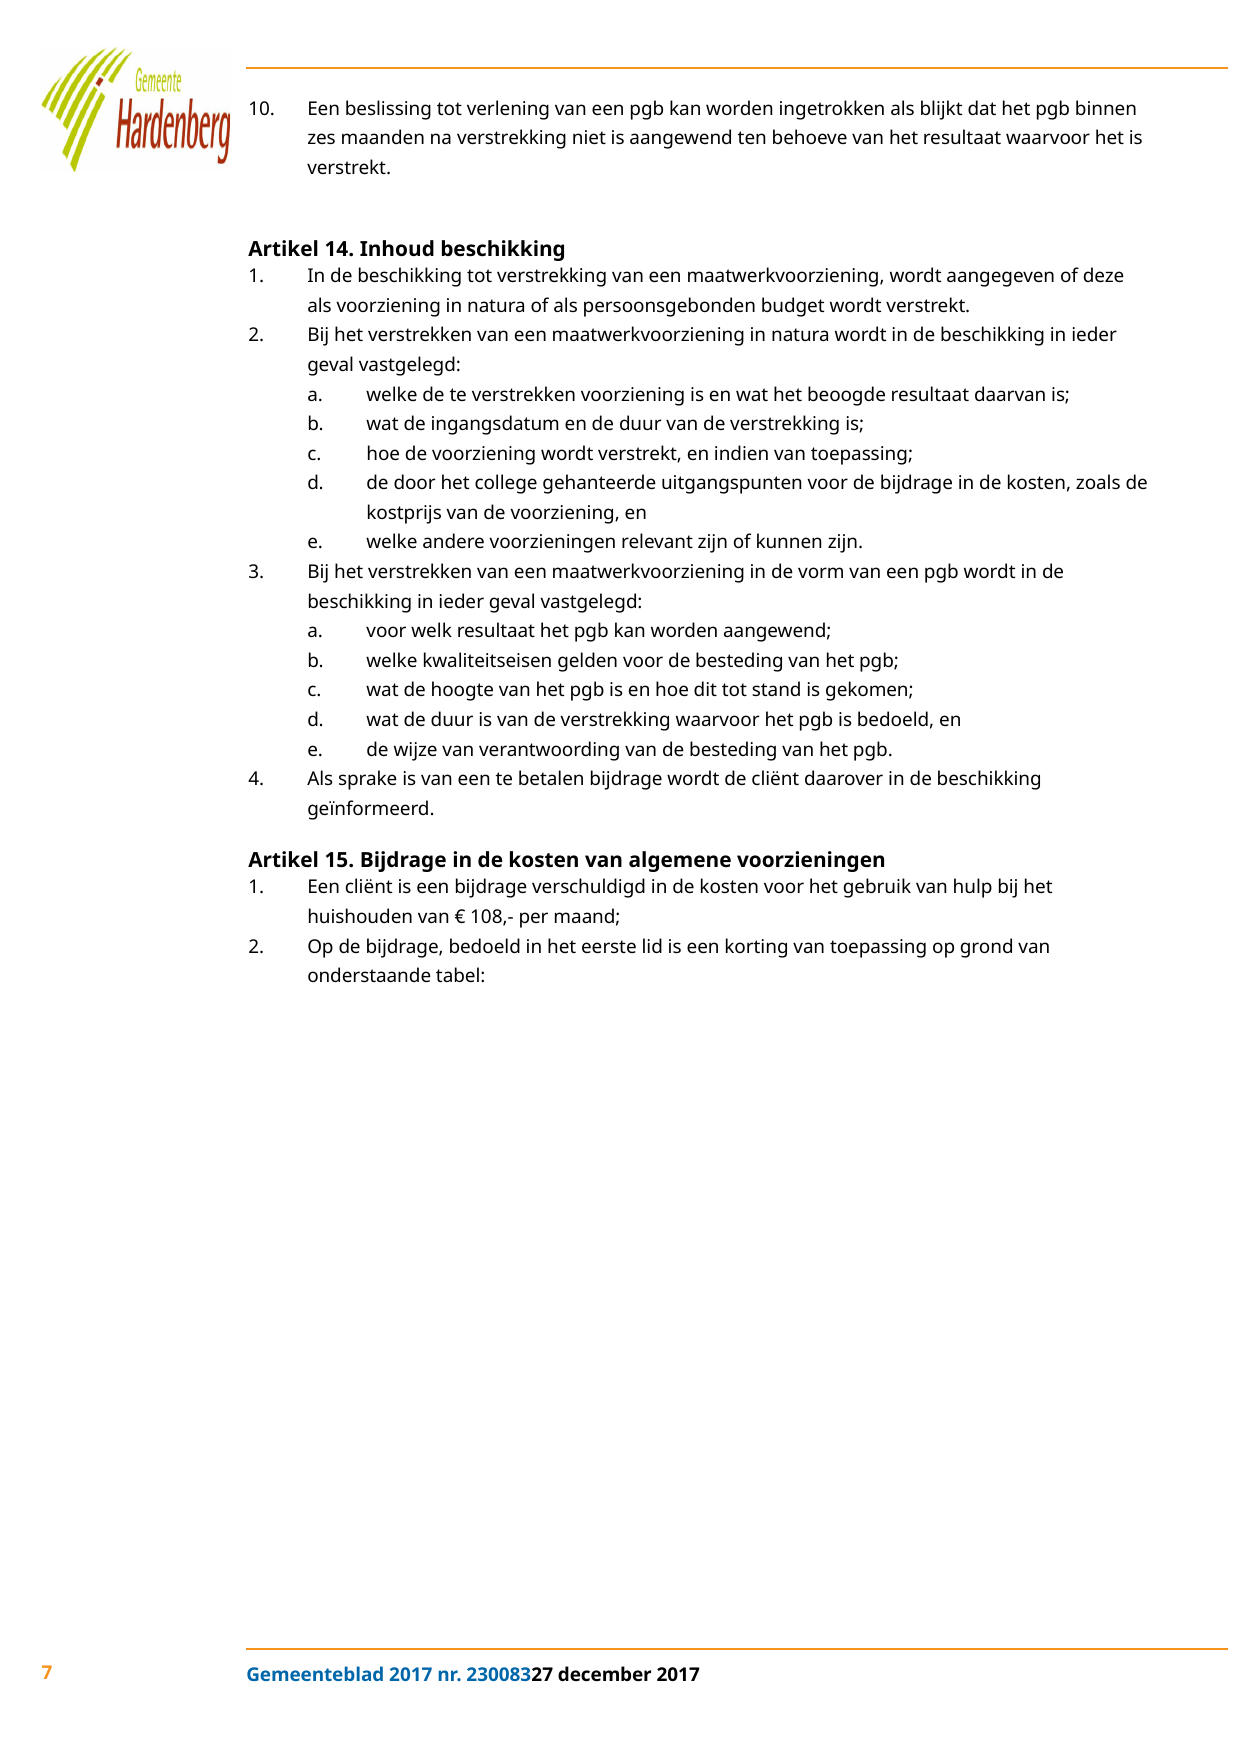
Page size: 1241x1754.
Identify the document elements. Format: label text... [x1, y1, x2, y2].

list Een beslissing tot verlening van een pgb kan worden ingetrokken als blijkt dat het pgb binnen zes maanden na verstrekking niet is aangewend ten behoeve van het resultaat waarvoor het is verstrekt. [248, 95, 1152, 180]
list Een cliënt is een bijdrage verschuldigd in de kosten voor het gebruik van hulp bij het huishouden van € 108,- per maand; [248, 874, 1152, 929]
list de door het college gehanteerde uitgangspunten voor de bijdrage in de kosten, zoals de kostprijs van de voorziening, en [307, 469, 1152, 525]
list welke kwaliteitseisen gelden voor de besteding van het pgb; [307, 647, 1152, 673]
list wat de hoogte van het pgb is en hoe dit tot stand is gekomen; [307, 677, 1152, 702]
list Als sprake is van een te betalen bijdrage wordt de cliënt daarover in de beschikking geïnformeerd. [248, 765, 1152, 821]
list Bij het verstrekken van een maatwerkvoorziening in de vorm van een pgb wordt in de beschikking in ieder geval vastgelegd: [248, 558, 1152, 613]
text Artikel 14. Inhoud beschikking [248, 234, 1152, 262]
list Op de bijdrage, bedoeld in het eerste lid is een korting van toepassing op grond van onderstaande tabel: [248, 933, 1152, 988]
text Artikel 15. Bijdrage in de kosten van algemene voorzieningen [248, 845, 1152, 874]
list de wijze van verantwoording van de besteding van het pgb. [307, 736, 1152, 761]
list wat de ingangsdatum en de duur van de verstrekking is; [307, 410, 1152, 436]
list wat de duur is van de verstrekking waarvoor het pgb is bedoeld, en [307, 706, 1152, 732]
list welke andere voorzieningen relevant zijn of kunnen zijn. [307, 529, 1152, 554]
list Bij het verstrekken van een maatwerkvoorziening in natura wordt in de beschikking in ieder geval vastgelegd: [248, 322, 1152, 377]
picture [41, 47, 231, 172]
list voor welk resultaat het pgb kan worden aangewend; [307, 617, 1152, 643]
list hoe de voorziening wordt verstrekt, en indien van toepassing; [307, 440, 1152, 466]
list In de beschikking tot verstrekking van een maatwerkvoorziening, wordt aangegeven of deze als voorziening in natura of als persoonsgebonden budget wordt verstrekt. [248, 262, 1152, 318]
list welke de te verstrekken voorziening is en wat het beoogde resultaat daarvan is; [307, 381, 1152, 406]
